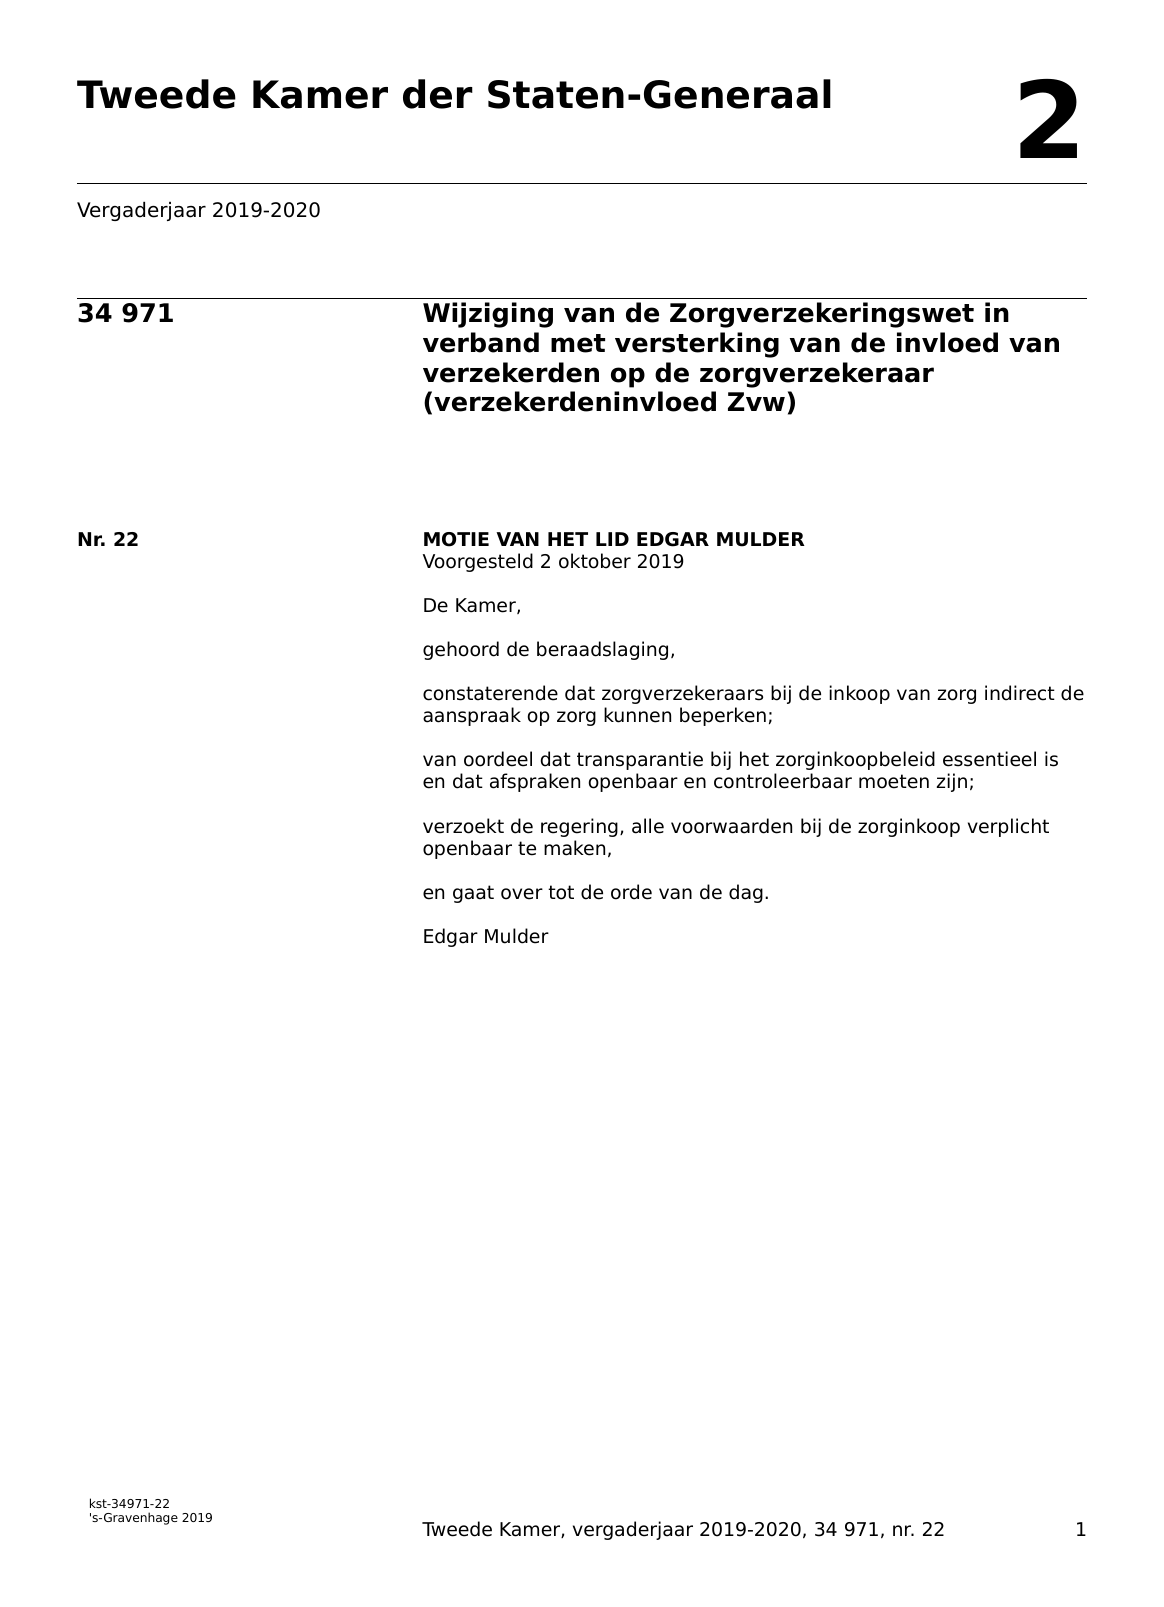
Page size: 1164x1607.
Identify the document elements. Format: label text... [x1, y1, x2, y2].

text Voorgesteld 2 oktober 2019 [422, 551, 1087, 573]
text van oordeel dat transparantie bij het zorginkoopbeleid essentieel is en dat afspraken openbaar en controleerbaar moeten zijn; [422, 749, 1087, 793]
table_header Tweede Kamer der Staten-Generaal [77, 59, 886, 183]
text verzoekt de regering, alle voorwaarden bij de zorginkoop verplicht openbaar te maken, [422, 816, 1087, 859]
text Edgar Mulder [422, 926, 1087, 948]
subtitle 34 971 Wijziging van de Zorgverzekeringswet in verband met versterking van de invloed van verzekerden op de zorgverzekeraar (verzekerdeninvloed Zvw) [77, 299, 1087, 418]
text De Kamer, [422, 595, 1087, 617]
table_cell Vergaderjaar 2019-2020 [77, 184, 1087, 298]
text gehoord de beraadslaging, [422, 639, 1087, 661]
text kst-34971-22 [88, 1497, 323, 1511]
subtitle Nr. 22 MOTIE VAN HET LID EDGAR MULDER [77, 529, 1087, 551]
text 's-Gravenhage 2019 [88, 1511, 323, 1525]
text constaterende dat zorgverzekeraars bij de inkoop van zorg indirect de aanspraak op zorg kunnen beperken; [422, 683, 1087, 727]
text en gaat over tot de orde van de dag. [422, 882, 1087, 904]
table_header 2 [886, 59, 1087, 183]
